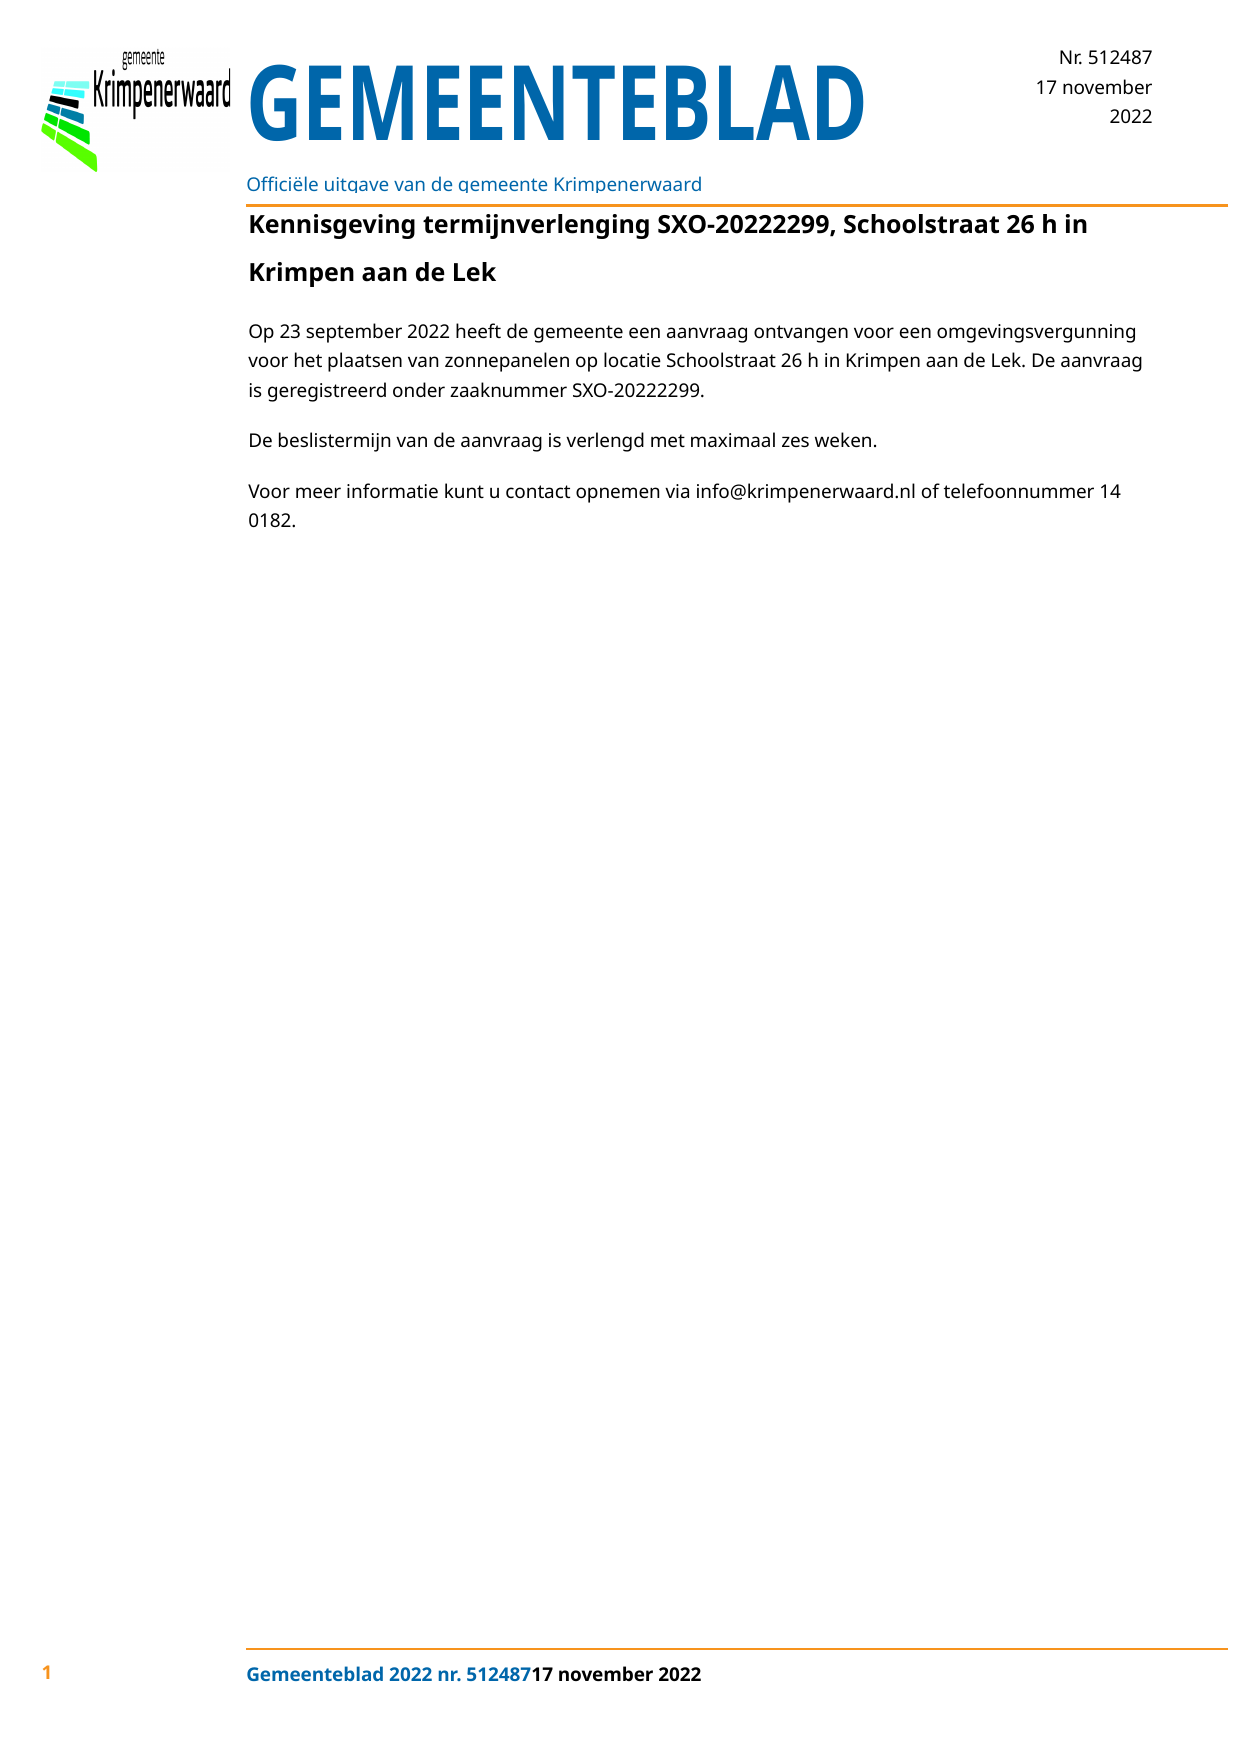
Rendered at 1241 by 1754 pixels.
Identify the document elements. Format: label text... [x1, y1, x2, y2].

text Voor meer informatie kunt u contact opnemen via info@krimpenerwaard.nl of telefoonnummer 14 0182. [248, 478, 1152, 533]
picture [41, 47, 231, 172]
text Kennisgeving termijnverlenging SXO-20222299, Schoolstraat 26 h in Krimpen aan de Lek [248, 207, 1152, 288]
text De beslistermijn van de aanvraag is verlengd met maximaal zes weken. [248, 427, 1152, 453]
text Op 23 september 2022 heeft de gemeente een aanvraag ontvangen voor een omgevingsvergunning voor het plaatsen van zonnepanelen op locatie Schoolstraat 26 h in Krimpen aan de Lek. De aanvraag is geregistreerd onder zaaknummer SXO-20222299. [248, 318, 1152, 403]
